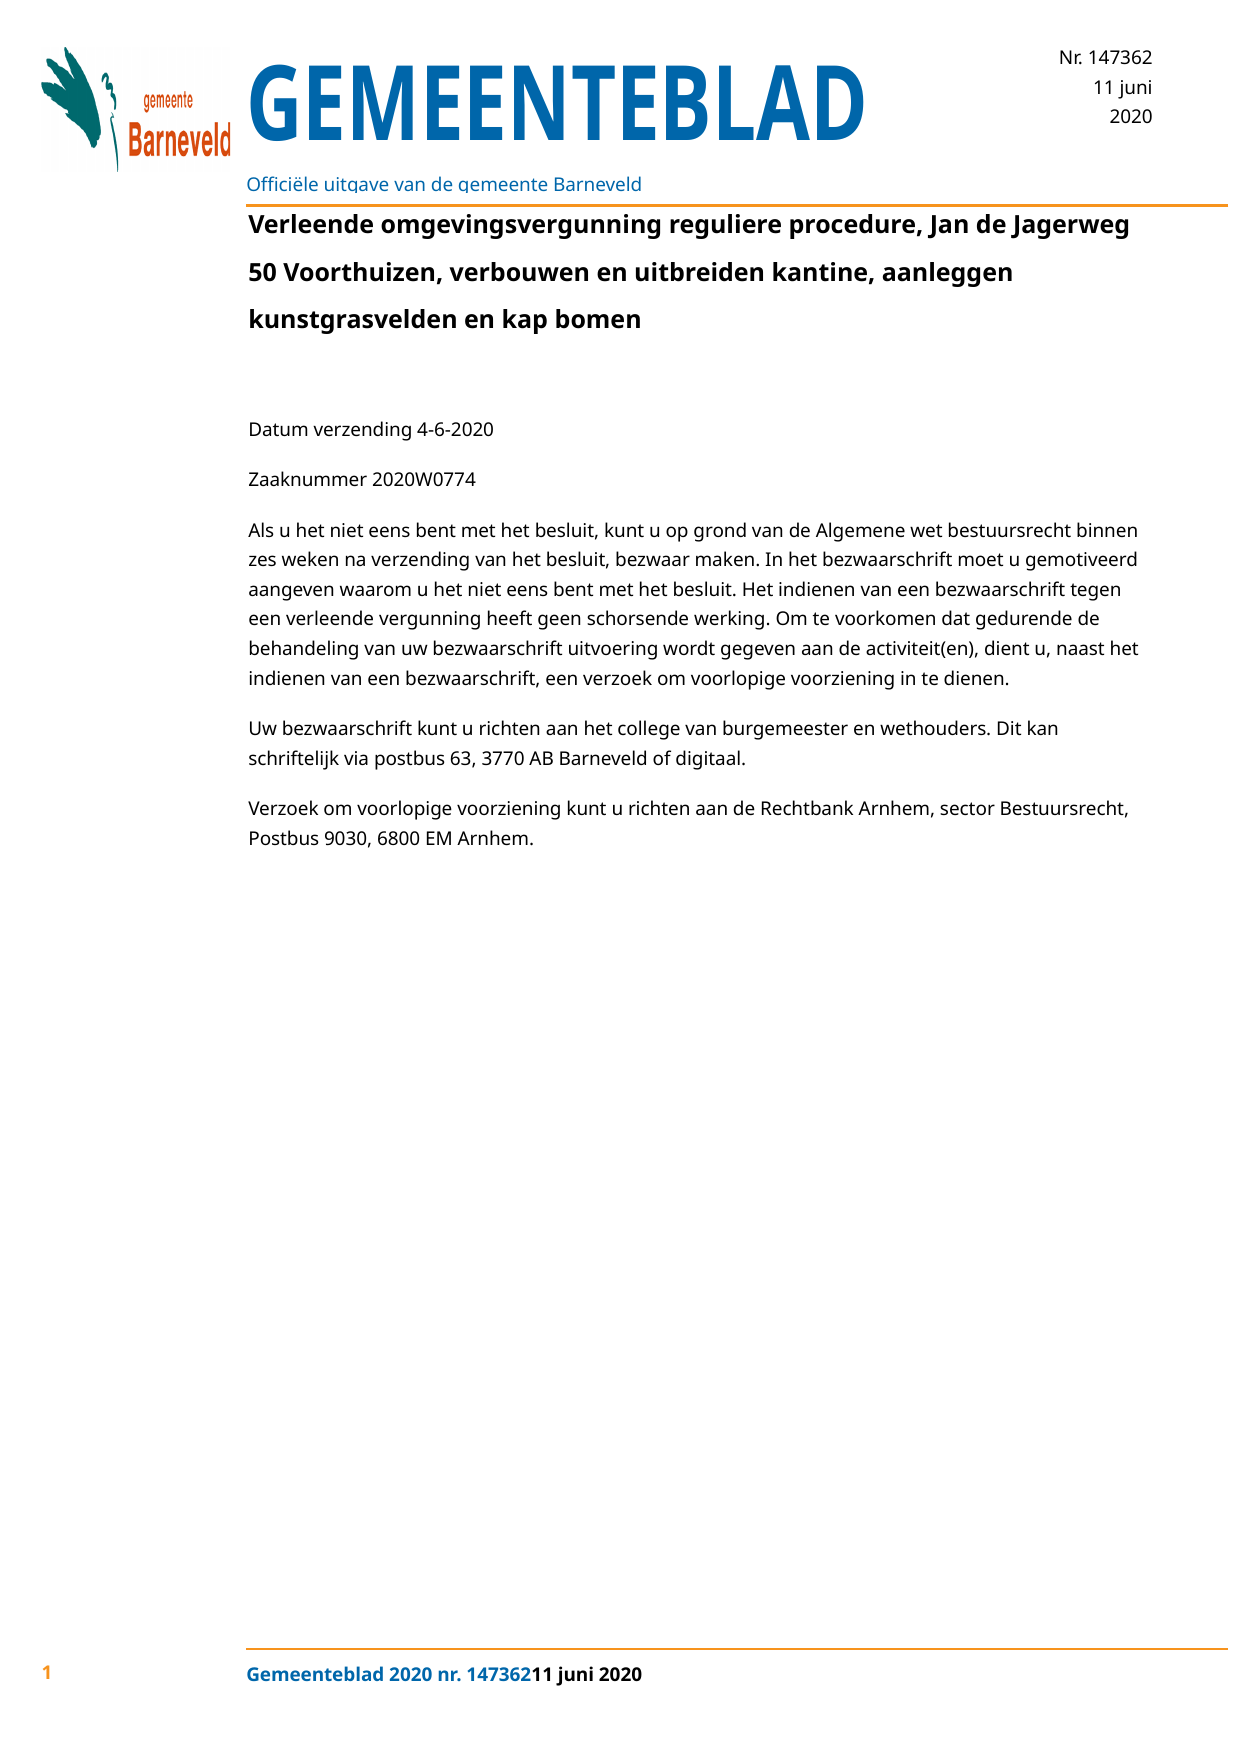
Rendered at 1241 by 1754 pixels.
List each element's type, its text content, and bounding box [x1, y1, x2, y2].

text Verleende omgevingsvergunning reguliere procedure, Jan de Jagerweg 50 Voorthuizen, verbouwen en uitbreiden kantine, aanleggen kunstgrasvelden en kap bomen [248, 207, 1152, 336]
text Datum verzending 4-6-2020 [248, 416, 1152, 442]
text Verzoek om voorlopige voorziening kunt u richten aan de Rechtbank Arnhem, sector Bestuursrecht, Postbus 9030, 6800 EM Arnhem. [248, 795, 1152, 850]
picture [41, 47, 231, 172]
text Als u het niet eens bent met het besluit, kunt u op grond van de Algemene wet bestuursrecht binnen zes weken na verzending van het besluit, bezwaar maken. In het bezwaarschrift moet u gemotiveerd aangeven waarom u het niet eens bent met het besluit. Het indienen van een bezwaarschrift tegen een verleende vergunning heeft geen schorsende werking. Om te voorkomen dat gedurende de behandeling van uw bezwaarschrift uitvoering wordt gegeven aan de activiteit(en), dient u, naast het indienen van een bezwaarschrift, een verzoek om voorlopige voorziening in te dienen. [248, 517, 1152, 690]
text Uw bezwaarschrift kunt u richten aan het college van burgemeester en wethouders. Dit kan schriftelijk via postbus 63, 3770 AB Barneveld of digitaal. [248, 715, 1152, 770]
text Zaaknummer 2020W0774 [248, 466, 1152, 492]
